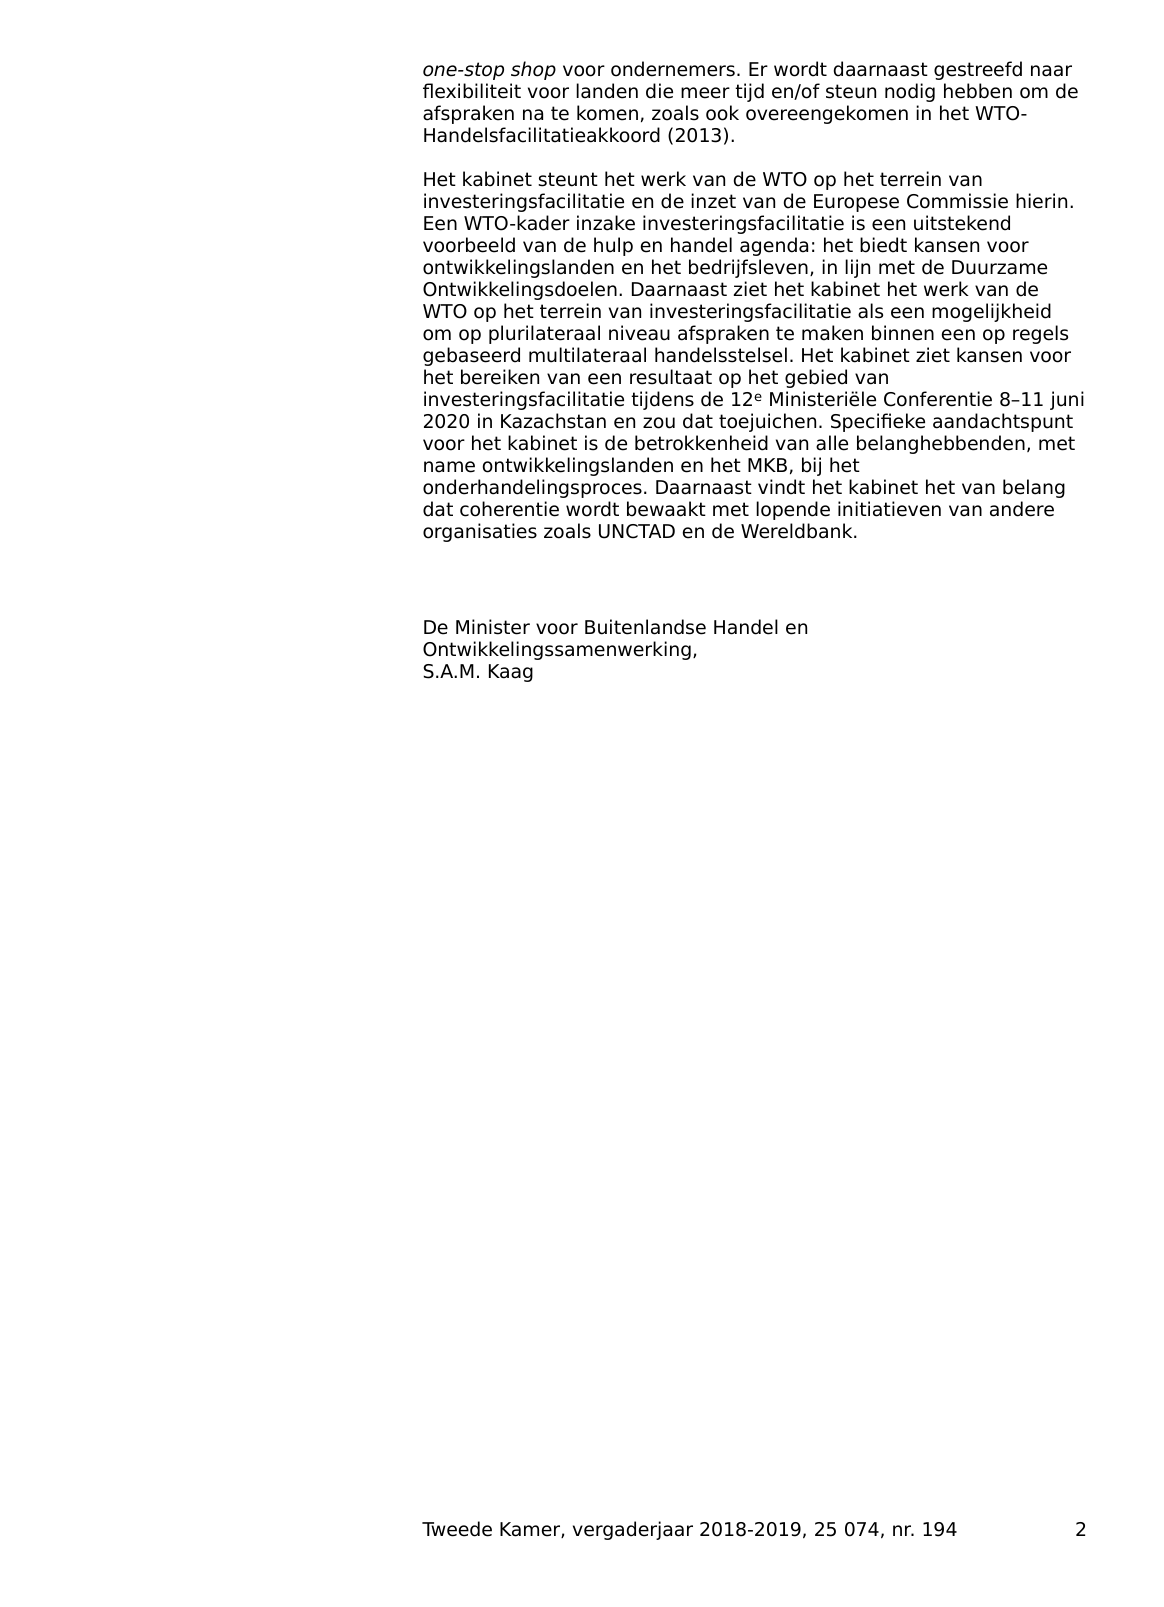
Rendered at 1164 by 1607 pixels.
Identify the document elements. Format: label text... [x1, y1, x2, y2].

text one-stop shop voor ondernemers. Er wordt daarnaast gestreefd naar flexibiliteit voor landen die meer tijd en/of steun nodig hebben om de afspraken na te komen, zoals ook overeengekomen in het WTO-Handelsfacilitatieakkoord (2013). [422, 59, 1087, 147]
text Het kabinet steunt het werk van de WTO op het terrein van investeringsfacilitatie en de inzet van de Europese Commissie hierin. Een WTO-kader inzake investeringsfacilitatie is een uitstekend voorbeeld van de hulp en handel agenda: het biedt kansen voor ontwikkelingslanden en het bedrijfsleven, in lijn met de Duurzame Ontwikkelingsdoelen. Daarnaast ziet het kabinet het werk van de WTO op het terrein van investeringsfacilitatie als een mogelijkheid om op plurilateraal niveau afspraken te maken binnen een op regels gebaseerd multilateraal handelsstelsel. Het kabinet ziet kansen voor het bereiken van een resultaat op het gebied van investeringsfacilitatie tijdens de 12e Ministeriële Conferentie 8–11 juni 2020 in Kazachstan en zou dat toejuichen. Specifieke aandachtspunt voor het kabinet is de betrokkenheid van alle belanghebbenden, met name ontwikkelingslanden en het MKB, bij het onderhandelingsproces. Daarnaast vindt het kabinet het van belang dat coherentie wordt bewaakt met lopende initiatieven van andere organisaties zoals UNCTAD en de Wereldbank. [422, 169, 1087, 543]
text De Minister voor Buitenlandse Handel en Ontwikkelingssamenwerking, S.A.M. Kaag [422, 617, 1087, 683]
